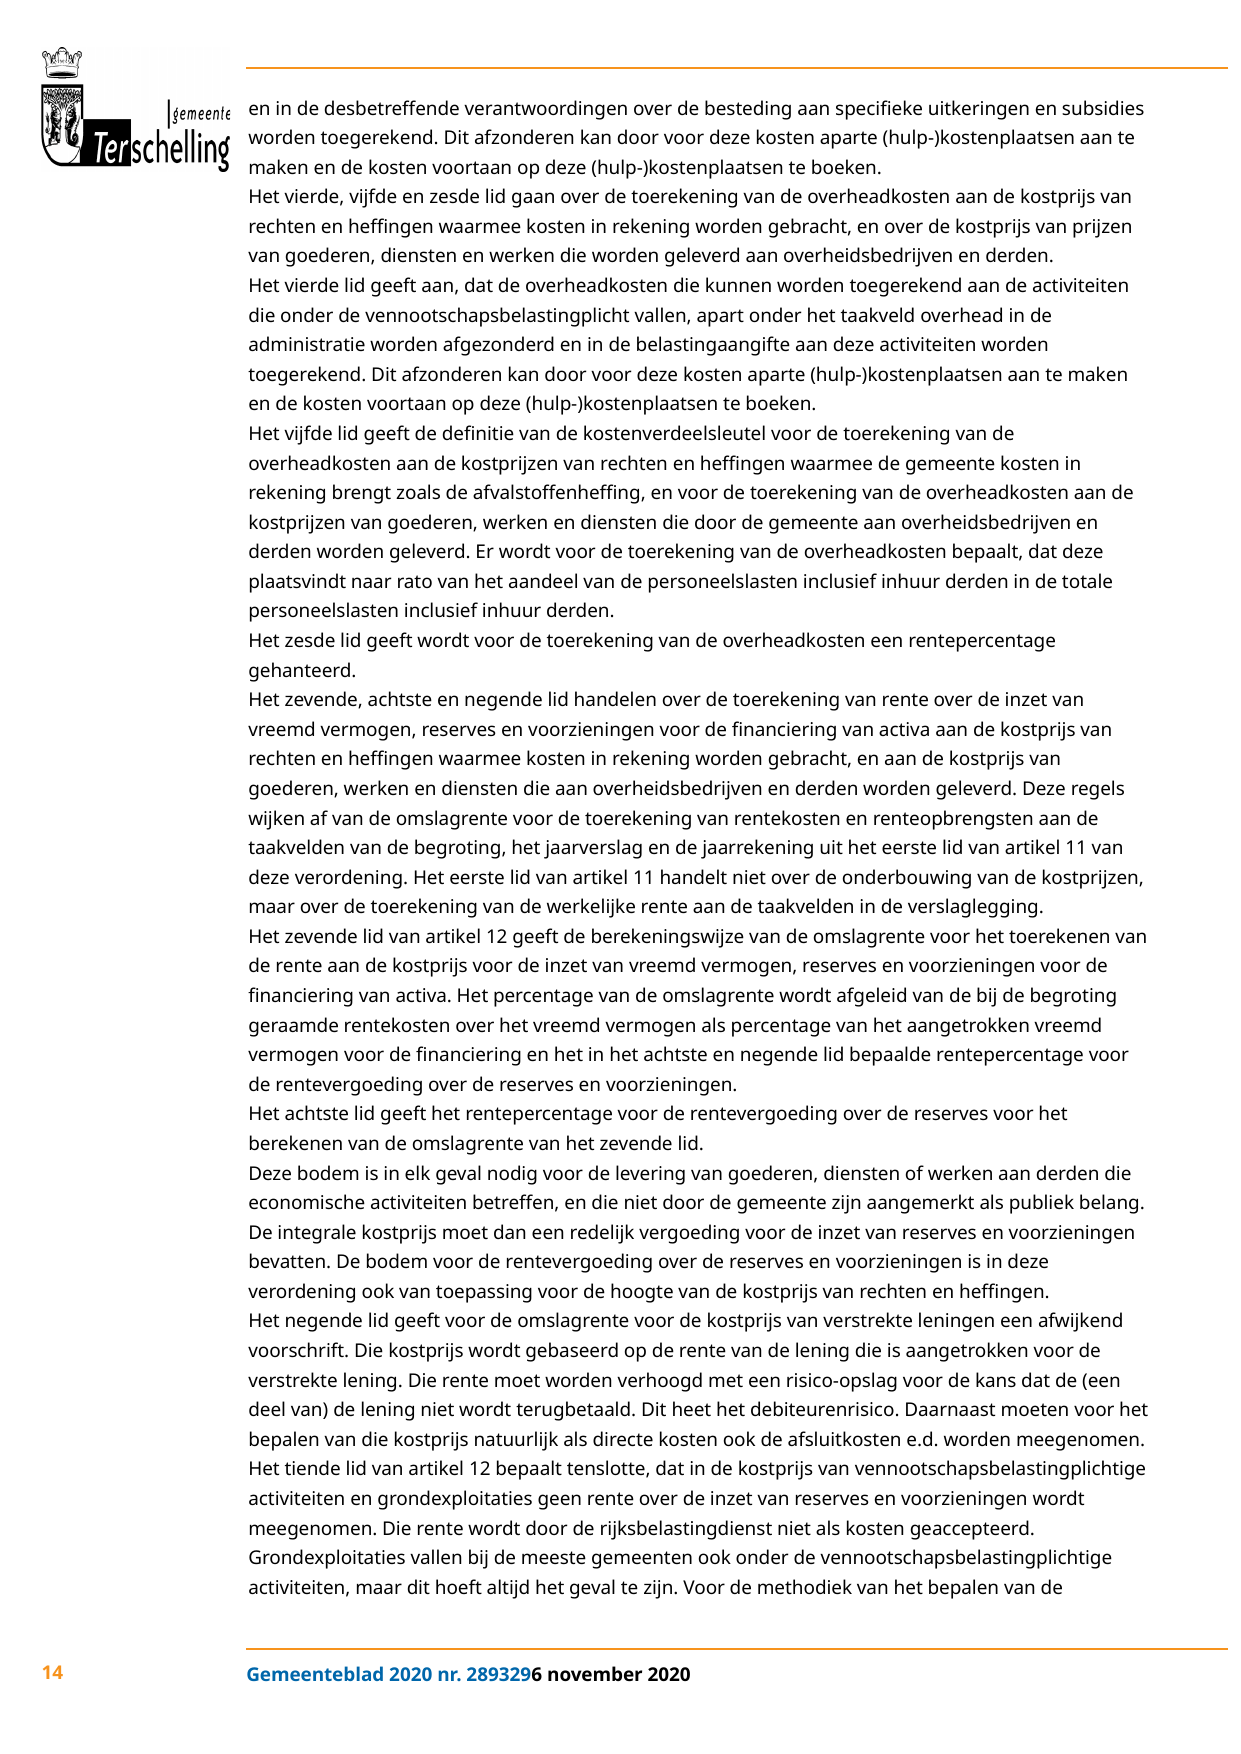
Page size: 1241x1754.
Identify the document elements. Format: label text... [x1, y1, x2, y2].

text Grondexploitaties vallen bij de meeste gemeenten ook onder de vennootschapsbelastingplichtige activiteiten, maar dit hoeft altijd het geval te zijn. Voor de methodiek van het bepalen van de [248, 1544, 1152, 1600]
text Het negende lid geeft voor de omslagrente voor de kostprijs van verstrekte leningen een afwijkend voorschrift. Die kostprijs wordt gebaseerd op de rente van de lening die is aangetrokken voor de verstrekte lening. Die rente moet worden verhoogd met een risico-opslag voor de kans dat de (een deel van) de lening niet wordt terugbetaald. Dit heet het debiteurenrisico. Daarnaast moeten voor het bepalen van die kostprijs natuurlijk als directe kosten ook de afsluitkosten e.d. worden meegenomen. [248, 1308, 1152, 1452]
text Het tiende lid van artikel 12 bepaalt tenslotte, dat in de kostprijs van vennootschapsbelastingplichtige activiteiten en grondexploitaties geen rente over de inzet van reserves en voorzieningen wordt meegenomen. Die rente wordt door de rijksbelastingdienst niet als kosten geaccepteerd. [248, 1456, 1152, 1541]
text Het vierde lid geeft aan, dat de overheadkosten die kunnen worden toegerekend aan de activiteiten die onder de vennootschapsbelastingplicht vallen, apart onder het taakveld overhead in de administratie worden afgezonderd en in de belastingaangifte aan deze activiteiten worden toegerekend. Dit afzonderen kan door voor deze kosten aparte (hulp-)kostenplaatsen aan te maken en de kosten voortaan op deze (hulp-)kostenplaatsen te boeken. [248, 272, 1152, 416]
text Het zevende lid van artikel 12 geeft de berekeningswijze van de omslagrente voor het toerekenen van de rente aan de kostprijs voor de inzet van vreemd vermogen, reserves en voorzieningen voor de financiering van activa. Het percentage van de omslagrente wordt afgeleid van de bij de begroting geraamde rentekosten over het vreemd vermogen als percentage van het aangetrokken vreemd vermogen voor de financiering en het in het achtste en negende lid bepaalde rentepercentage voor de rentevergoeding over de reserves en voorzieningen. [248, 923, 1152, 1097]
text Het vijfde lid geeft de definitie van de kostenverdeelsleutel voor de toerekening van de overheadkosten aan de kostprijzen van rechten en heffingen waarmee de gemeente kosten in rekening brengt zoals de afvalstoffenheffing, en voor de toerekening van de overheadkosten aan de kostprijzen van goederen, werken en diensten die door de gemeente aan overheidsbedrijven en derden worden geleverd. Er wordt voor de toerekening van de overheadkosten bepaalt, dat deze plaatsvindt naar rato van het aandeel van de personeelslasten inclusief inhuur derden in de totale personeelslasten inclusief inhuur derden. [248, 420, 1152, 623]
picture [41, 47, 231, 172]
text Het achtste lid geeft het rentepercentage voor de rentevergoeding over de reserves voor het berekenen van de omslagrente van het zevende lid. [248, 1101, 1152, 1156]
text Het vierde, vijfde en zesde lid gaan over de toerekening van de overheadkosten aan de kostprijs van rechten en heffingen waarmee kosten in rekening worden gebracht, en over de kostprijs van prijzen van goederen, diensten en werken die worden geleverd aan overheidsbedrijven en derden. [248, 183, 1152, 268]
text Deze bodem is in elk geval nodig voor de levering van goederen, diensten of werken aan derden die economische activiteiten betreffen, en die niet door de gemeente zijn aangemerkt als publiek belang. De integrale kostprijs moet dan een redelijk vergoeding voor de inzet van reserves en voorzieningen bevatten. De bodem voor de rentevergoeding over de reserves en voorzieningen is in deze verordening ook van toepassing voor de hoogte van de kostprijs van rechten en heffingen. [248, 1160, 1152, 1304]
text Het zesde lid geeft wordt voor de toerekening van de overheadkosten een rentepercentage gehanteerd. [248, 627, 1152, 683]
text Het zevende, achtste en negende lid handelen over de toerekening van rente over de inzet van vreemd vermogen, reserves en voorzieningen voor de financiering van activa aan de kostprijs van rechten en heffingen waarmee kosten in rekening worden gebracht, en aan de kostprijs van goederen, werken en diensten die aan overheidsbedrijven en derden worden geleverd. Deze regels wijken af van de omslagrente voor de toerekening van rentekosten en renteopbrengsten aan de taakvelden van de begroting, het jaarverslag en de jaarrekening uit het eerste lid van artikel 11 van deze verordening. Het eerste lid van artikel 11 handelt niet over de onderbouwing van de kostprijzen, maar over de toerekening van de werkelijke rente aan de taakvelden in de verslaglegging. [248, 686, 1152, 919]
text en in de desbetreffende verantwoordingen over de besteding aan specifieke uitkeringen en subsidies worden toegerekend. Dit afzonderen kan door voor deze kosten aparte (hulp-)kostenplaatsen aan te maken en de kosten voortaan op deze (hulp-)kostenplaatsen te boeken. [248, 95, 1152, 180]
